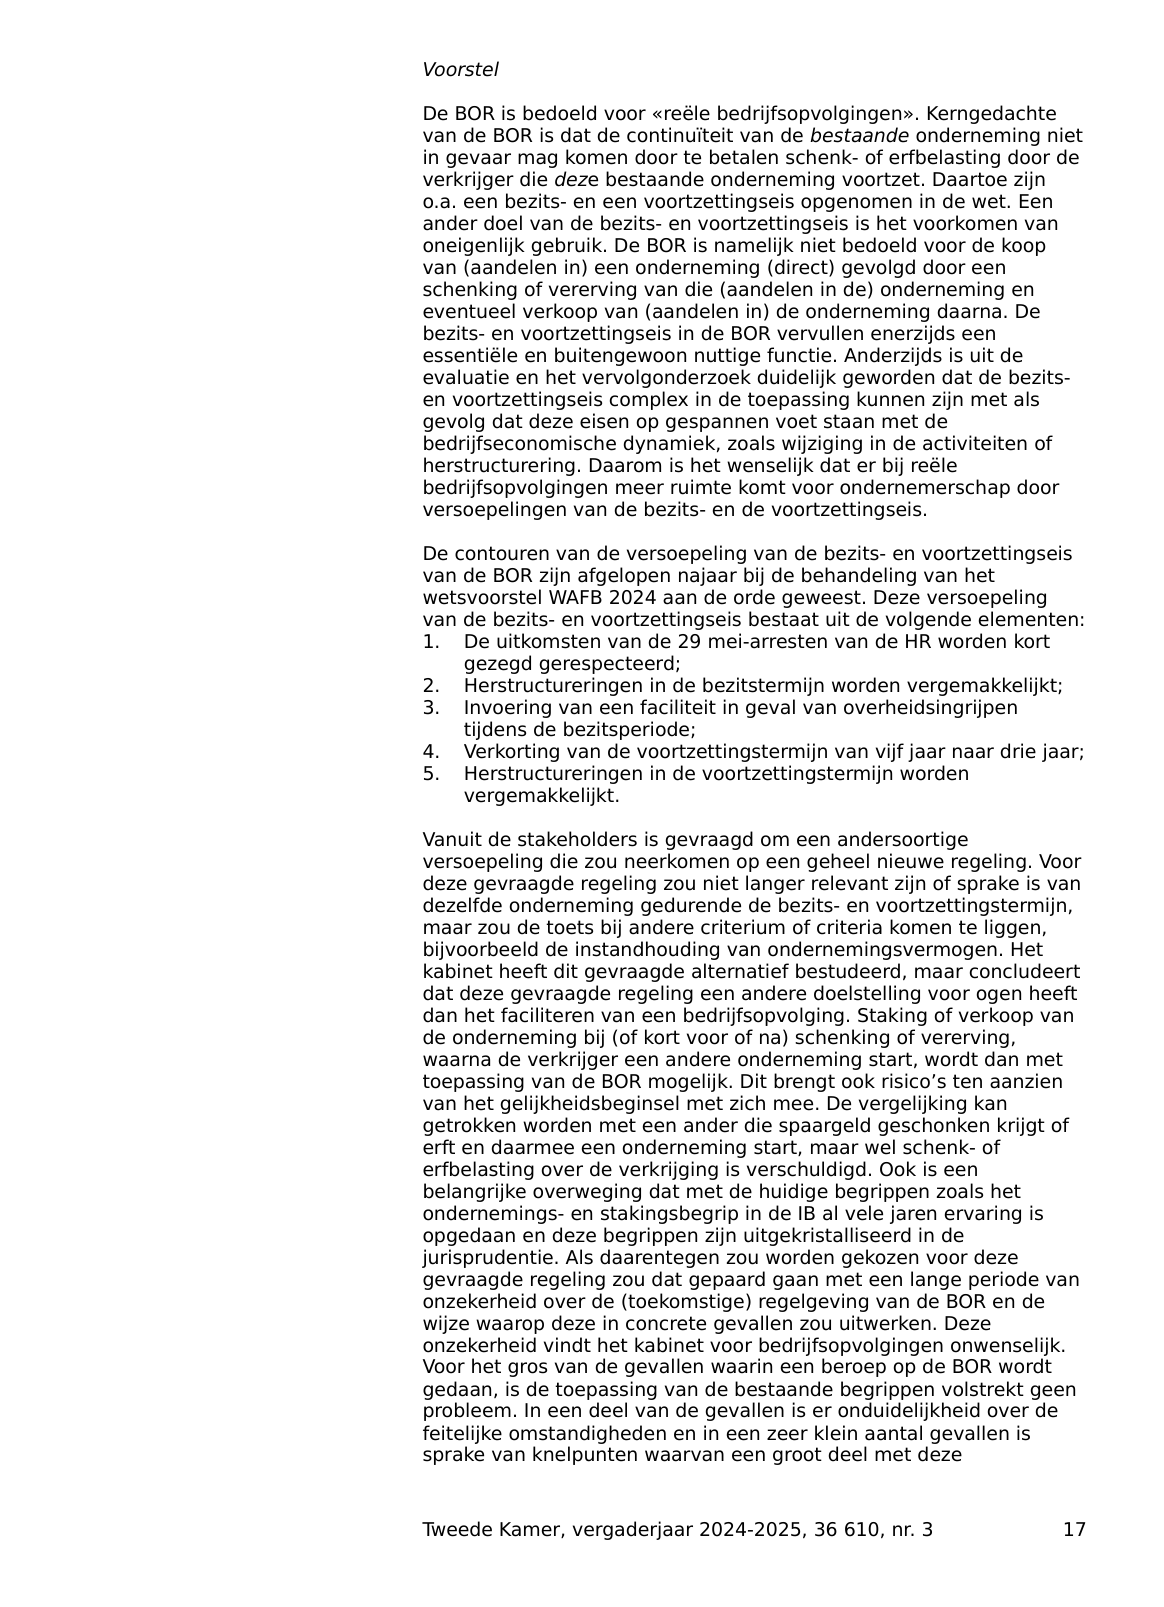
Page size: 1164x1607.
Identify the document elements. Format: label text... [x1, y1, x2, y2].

text De contouren van de versoepeling van de bezits- en voortzettingseis van de BOR zijn afgelopen najaar bij de behandeling van het wetsvoorstel WAFB 2024 aan de orde geweest. Deze versoepeling van de bezits- en voortzettingseis bestaat uit de volgende elementen: [422, 543, 1087, 631]
subtitle Voorstel [422, 59, 1087, 81]
text De BOR is bedoeld voor «reële bedrijfsopvolgingen». Kerngedachte van de BOR is dat de continuïteit van de bestaande onderneming niet in gevaar mag komen door te betalen schenk- of erfbelasting door de verkrijger die deze bestaande onderneming voortzet. Daartoe zijn o.a. een bezits- en een voortzettingseis opgenomen in de wet. Een ander doel van de bezits- en voortzettingseis is het voorkomen van oneigenlijk gebruik. De BOR is namelijk niet bedoeld voor de koop van (aandelen in) een onderneming (direct) gevolgd door een schenking of vererving van die (aandelen in de) onderneming en eventueel verkoop van (aandelen in) de onderneming daarna. De bezits- en voortzettingseis in de BOR vervullen enerzijds een essentiële en buitengewoon nuttige functie. Anderzijds is uit de evaluatie en het vervolgonderzoek duidelijk geworden dat de bezits- en voortzettingseis complex in de toepassing kunnen zijn met als gevolg dat deze eisen op gespannen voet staan met de bedrijfseconomische dynamiek, zoals wijziging in de activiteiten of herstructurering. Daarom is het wenselijk dat er bij reële bedrijfsopvolgingen meer ruimte komt voor ondernemerschap door versoepelingen van de bezits- en de voortzettingseis. [422, 103, 1087, 521]
text 5. Herstructureringen in de voortzettingstermijn worden vergemakkelijkt. [422, 763, 1087, 807]
text 4. Verkorting van de voortzettingstermijn van vijf jaar naar drie jaar; [422, 741, 1087, 763]
text 1. De uitkomsten van de 29 mei-arresten van de HR worden kort gezegd gerespecteerd; [422, 631, 1087, 675]
text Vanuit de stakeholders is gevraagd om een andersoortige versoepeling die zou neerkomen op een geheel nieuwe regeling. Voor deze gevraagde regeling zou niet langer relevant zijn of sprake is van dezelfde onderneming gedurende de bezits- en voortzettingstermijn, maar zou de toets bij andere criterium of criteria komen te liggen, bijvoorbeeld de instandhouding van ondernemingsvermogen. Het kabinet heeft dit gevraagde alternatief bestudeerd, maar concludeert dat deze gevraagde regeling een andere doelstelling voor ogen heeft dan het faciliteren van een bedrijfsopvolging. Staking of verkoop van de onderneming bij (of kort voor of na) schenking of vererving, waarna de verkrijger een andere onderneming start, wordt dan met toepassing van de BOR mogelijk. Dit brengt ook risico’s ten aanzien van het gelijkheidsbeginsel met zich mee. De vergelijking kan getrokken worden met een ander die spaargeld geschonken krijgt of erft en daarmee een onderneming start, maar wel schenk- of erfbelasting over de verkrijging is verschuldigd. Ook is een belangrijke overweging dat met de huidige begrippen zoals het ondernemings- en stakingsbegrip in de IB al vele jaren ervaring is opgedaan en deze begrippen zijn uitgekristalliseerd in de jurisprudentie. Als daarentegen zou worden gekozen voor deze gevraagde regeling zou dat gepaard gaan met een lange periode van onzekerheid over de (toekomstige) regelgeving van de BOR en de wijze waarop deze in concrete gevallen zou uitwerken. Deze onzekerheid vindt het kabinet voor bedrijfsopvolgingen onwenselijk. Voor het gros van de gevallen waarin een beroep op de BOR wordt gedaan, is de toepassing van de bestaande begrippen volstrekt geen probleem. In een deel van de gevallen is er onduidelijkheid over de feitelijke omstandigheden en in een zeer klein aantal gevallen is sprake van knelpunten waarvan een groot deel met deze [422, 829, 1087, 1466]
text 3. Invoering van een faciliteit in geval van overheidsingrijpen tijdens de bezitsperiode; [422, 697, 1087, 741]
text 2. Herstructureringen in de bezitstermijn worden vergemakkelijkt; [422, 675, 1087, 697]
